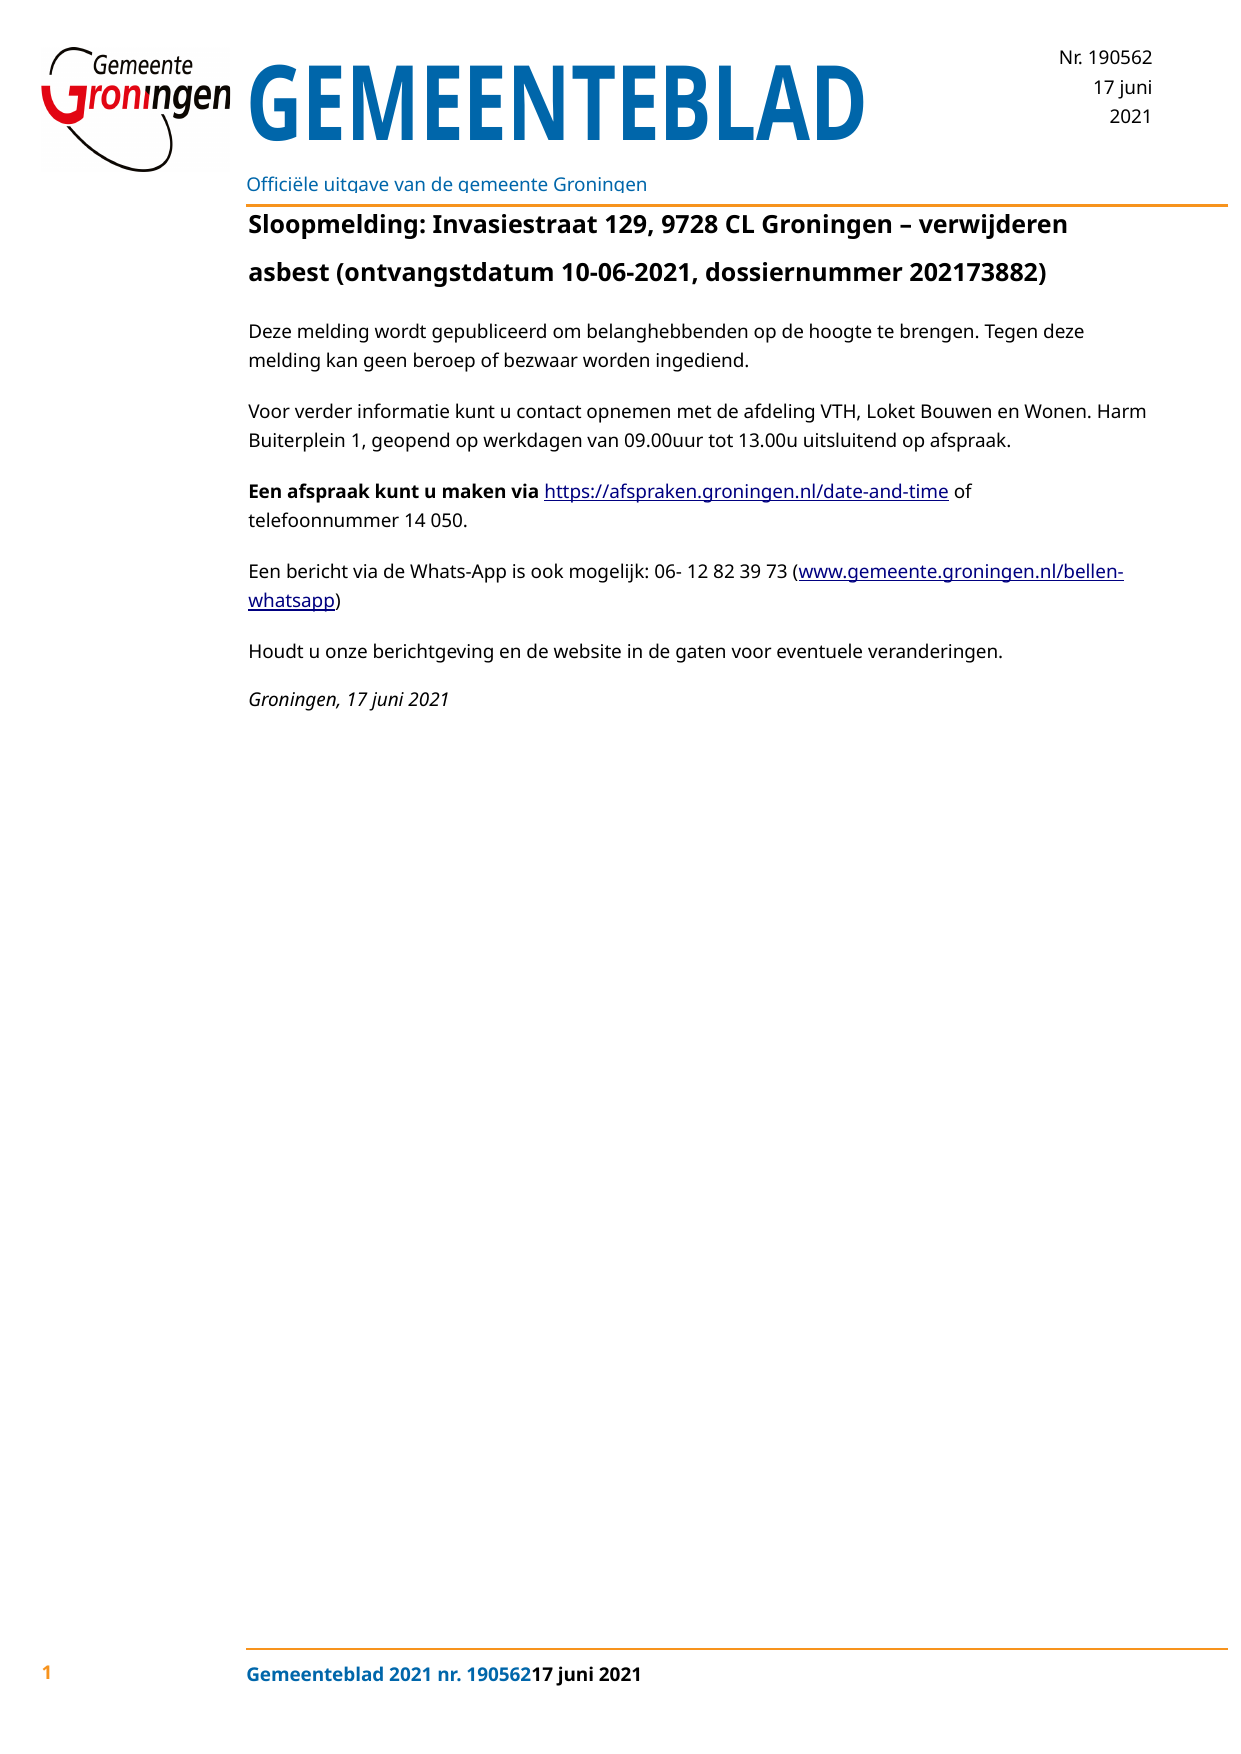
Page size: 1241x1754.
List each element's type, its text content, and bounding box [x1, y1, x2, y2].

text Houdt u onze berichtgeving en de website in de gaten voor eventuele veranderingen. [248, 638, 1152, 664]
text Deze melding wordt gepubliceerd om belanghebbenden op de hoogte te brengen. Tegen deze melding kan geen beroep of bezwaar worden ingediend. [248, 318, 1152, 373]
text Groningen, 17 juni 2021 [248, 686, 1152, 711]
text Een afspraak kunt u maken via https://afspraken.groningen.nl/date-and-time of telefoonnummer 14 050. [248, 478, 1152, 533]
text Een bericht via de Whats-App is ook mogelijk: 06- 12 82 39 73 (www.gemeente.groningen.nl/bellen-whatsapp) [248, 558, 1152, 613]
text Sloopmelding: Invasiestraat 129, 9728 CL Groningen – verwijderen asbest (ontvangstdatum 10-06-2021, dossiernummer 202173882) [248, 207, 1152, 288]
picture [41, 47, 231, 172]
text Voor verder informatie kunt u contact opnemen met de afdeling VTH, Loket Bouwen en Wonen. Harm Buiterplein 1, geopend op werkdagen van 09.00uur tot 13.00u uitsluitend op afspraak. [248, 398, 1152, 453]
